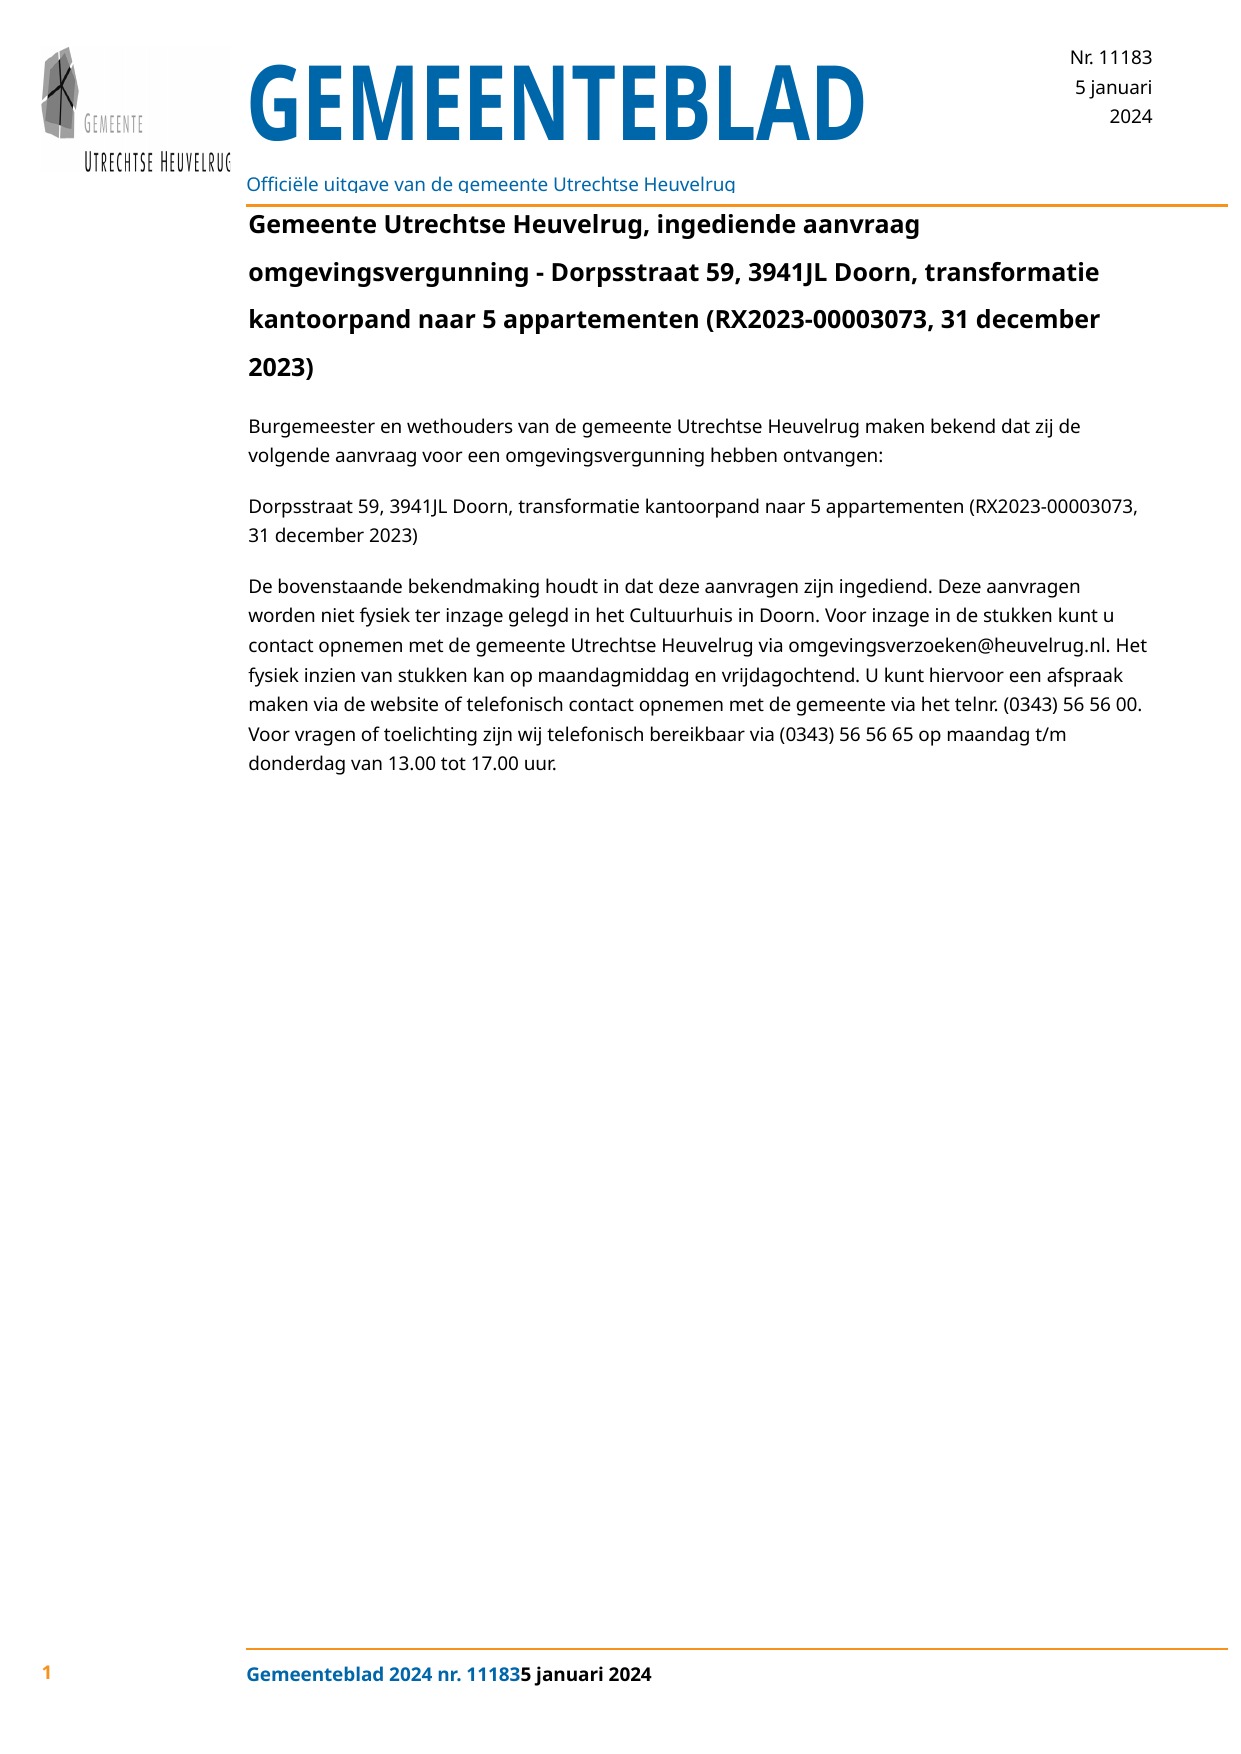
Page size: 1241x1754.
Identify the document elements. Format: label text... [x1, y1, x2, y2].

text Dorpsstraat 59, 3941JL Doorn, transformatie kantoorpand naar 5 appartementen (RX2023-00003073, 31 december 2023) [248, 493, 1152, 548]
text De bovenstaande bekendmaking houdt in dat deze aanvragen zijn ingediend. Deze aanvragen worden niet fysiek ter inzage gelegd in het Cultuurhuis in Doorn. Voor inzage in de stukken kunt u contact opnemen met de gemeente Utrechtse Heuvelrug via omgevingsverzoeken@heuvelrug.nl. Het fysiek inzien van stukken kan op maandagmiddag en vrijdagochtend. U kunt hiervoor een afspraak maken via de website of telefonisch contact opnemen met de gemeente via het telnr. (0343) 56 56 00. Voor vragen of toelichting zijn wij telefonisch bereikbaar via (0343) 56 56 65 op maandag t/m donderdag van 13.00 tot 17.00 uur. [248, 573, 1152, 776]
picture [41, 47, 231, 172]
text Gemeente Utrechtse Heuvelrug, ingediende aanvraag omgevingsvergunning - Dorpsstraat 59, 3941JL Doorn, transformatie kantoorpand naar 5 appartementen (RX2023-00003073, 31 december 2023) [248, 207, 1152, 384]
text Burgemeester en wethouders van de gemeente Utrechtse Heuvelrug maken bekend dat zij de volgende aanvraag voor een omgevingsvergunning hebben ontvangen: [248, 413, 1152, 468]
